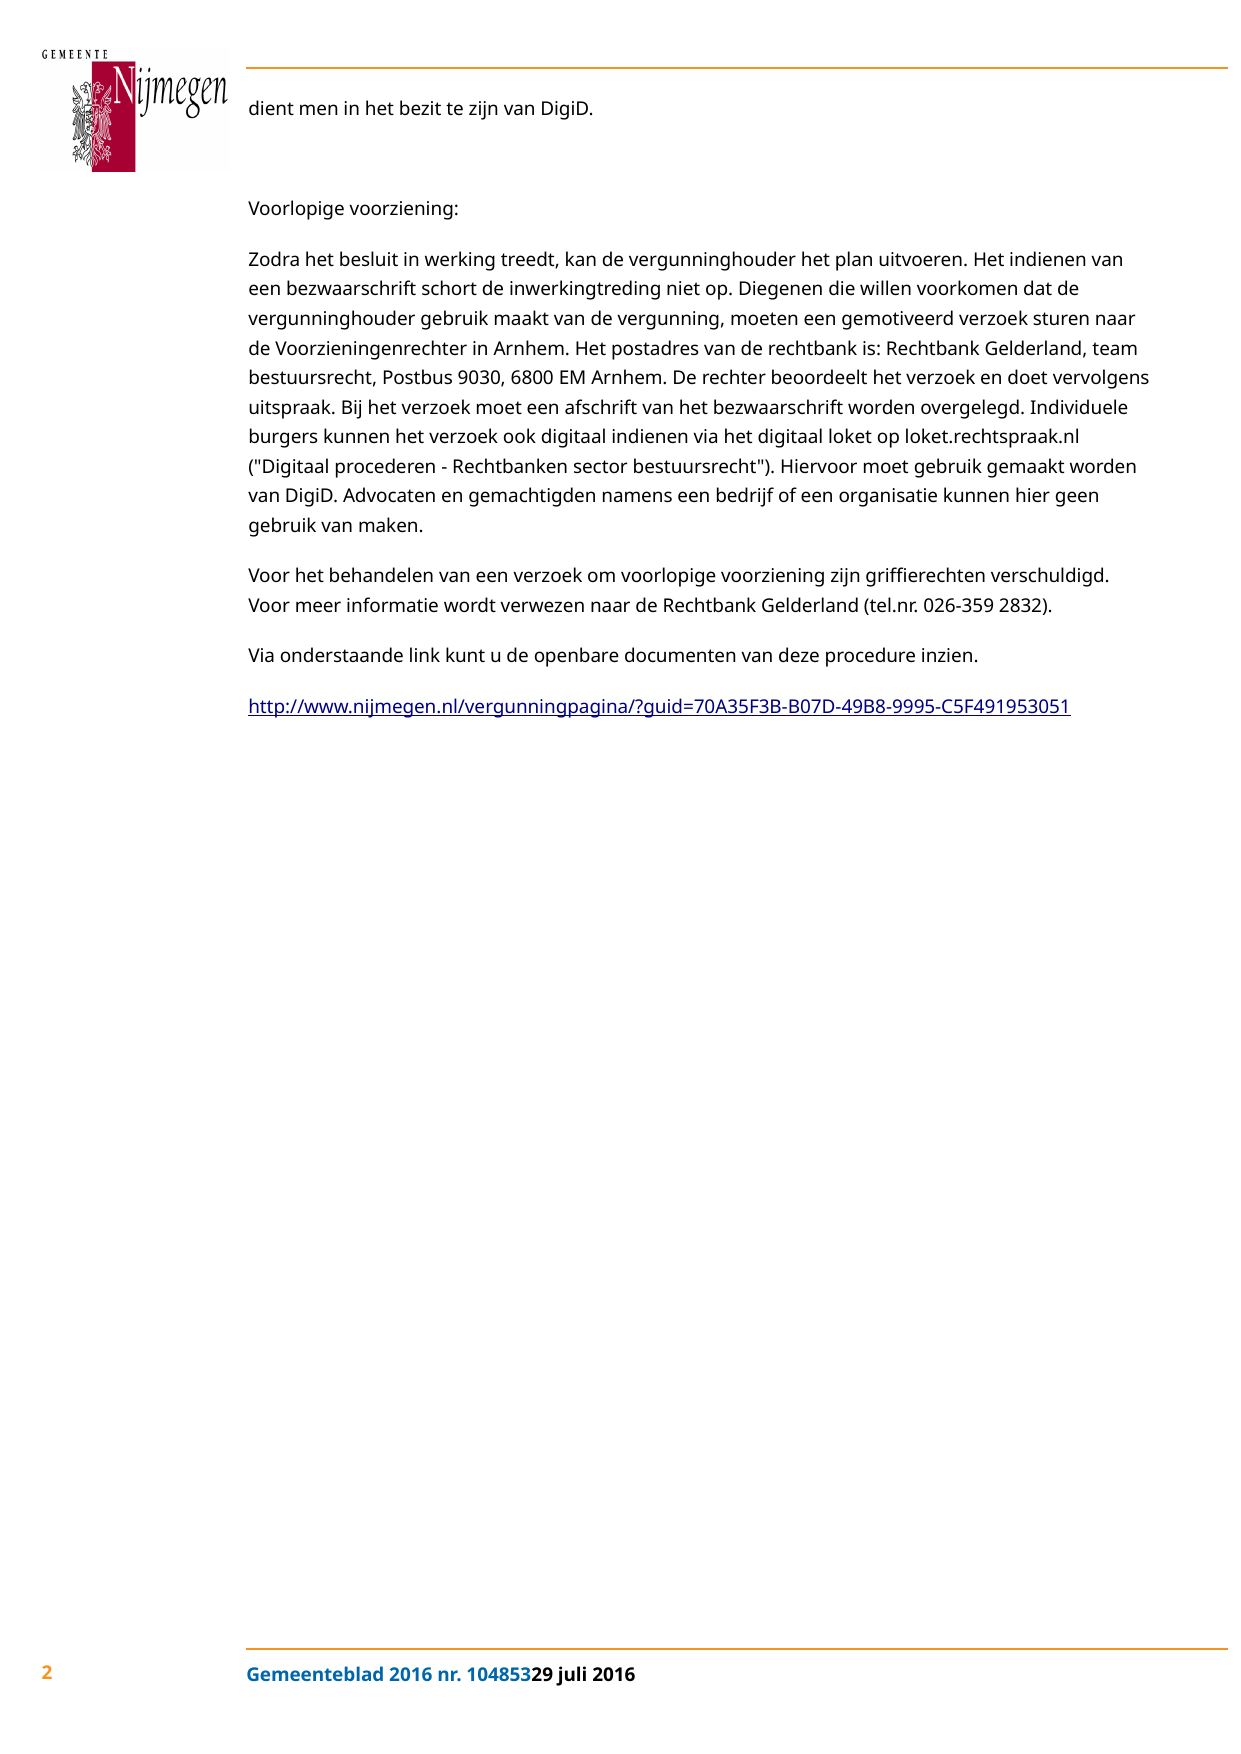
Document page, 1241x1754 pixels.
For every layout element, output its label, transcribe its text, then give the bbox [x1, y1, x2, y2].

text Voor het behandelen van een verzoek om voorlopige voorziening zijn griffierechten verschuldigd. Voor meer informatie wordt verwezen naar de Rechtbank Gelderland (tel.nr. 026-359 2832). [248, 563, 1152, 618]
text Zodra het besluit in werking treedt, kan de vergunninghouder het plan uitvoeren. Het indienen van een bezwaarschrift schort de inwerkingtreding niet op. Diegenen die willen voorkomen dat de vergunninghouder gebruik maakt van de vergunning, moeten een gemotiveerd verzoek sturen naar de Voorzieningenrechter in Arnhem. Het postadres van de rechtbank is: Rechtbank Gelderland, team bestuursrecht, Postbus 9030, 6800 EM Arnhem. De rechter beoordeelt het verzoek en doet vervolgens uitspraak. Bij het verzoek moet een afschrift van het bezwaarschrift worden overgelegd. Individuele burgers kunnen het verzoek ook digitaal indienen via het digitaal loket op loket.rechtspraak.nl ("Digitaal procederen - Rechtbanken sector bestuursrecht"). Hiervoor moet gebruik gemaakt worden van DigiD. Advocaten en gemachtigden namens een bedrijf of een organisatie kunnen hier geen gebruik van maken. [248, 246, 1152, 538]
text Via onderstaande link kunt u de openbare documenten van deze procedure inzien. [248, 643, 1152, 668]
text http://www.nijmegen.nl/vergunningpagina/?guid=70A35F3B-B07D-49B8-9995-C5F491953051 [248, 693, 1152, 719]
text Voorlopige voorziening: [248, 196, 1152, 221]
text dient men in het bezit te zijn van DigiD. [248, 95, 1152, 121]
picture [41, 47, 231, 172]
